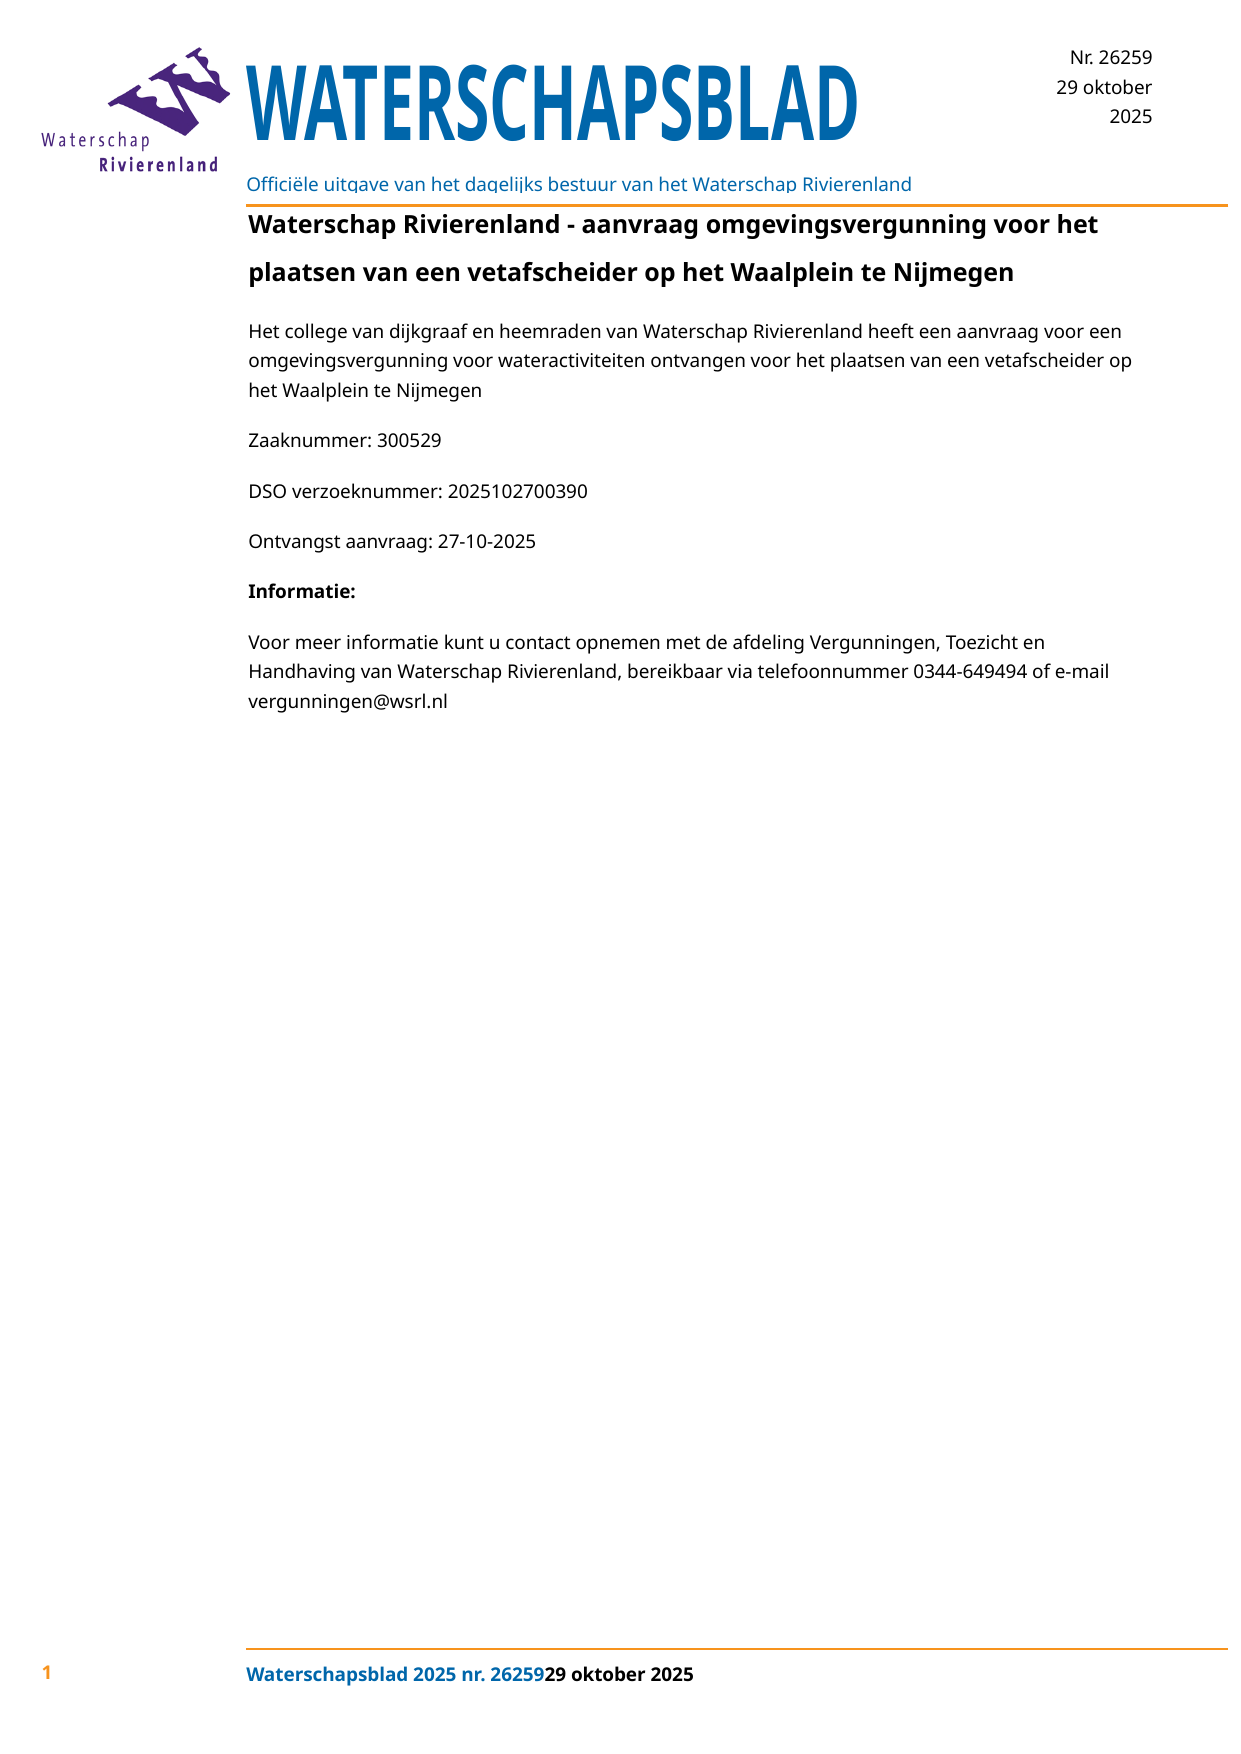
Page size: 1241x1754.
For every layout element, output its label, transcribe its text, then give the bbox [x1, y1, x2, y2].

text Voor meer informatie kunt u contact opnemen met de afdeling Vergunningen, Toezicht en Handhaving van Waterschap Rivierenland, bereikbaar via telefoonnummer 0344-649494 of e-mail vergunningen@wsrl.nl [248, 629, 1152, 714]
text DSO verzoeknummer: 2025102700390 [248, 478, 1152, 504]
text Waterschap Rivierenland - aanvraag omgevingsvergunning voor het plaatsen van een vetafscheider op het Waalplein te Nijmegen [248, 207, 1152, 288]
text Zaaknummer: 300529 [248, 427, 1152, 453]
text Ontvangst aanvraag: 27-10-2025 [248, 528, 1152, 554]
picture [41, 47, 231, 172]
text Informatie: [248, 579, 1152, 604]
text Het college van dijkgraaf en heemraden van Waterschap Rivierenland heeft een aanvraag voor een omgevingsvergunning voor wateractiviteiten ontvangen voor het plaatsen van een vetafscheider op het Waalplein te Nijmegen [248, 318, 1152, 403]
